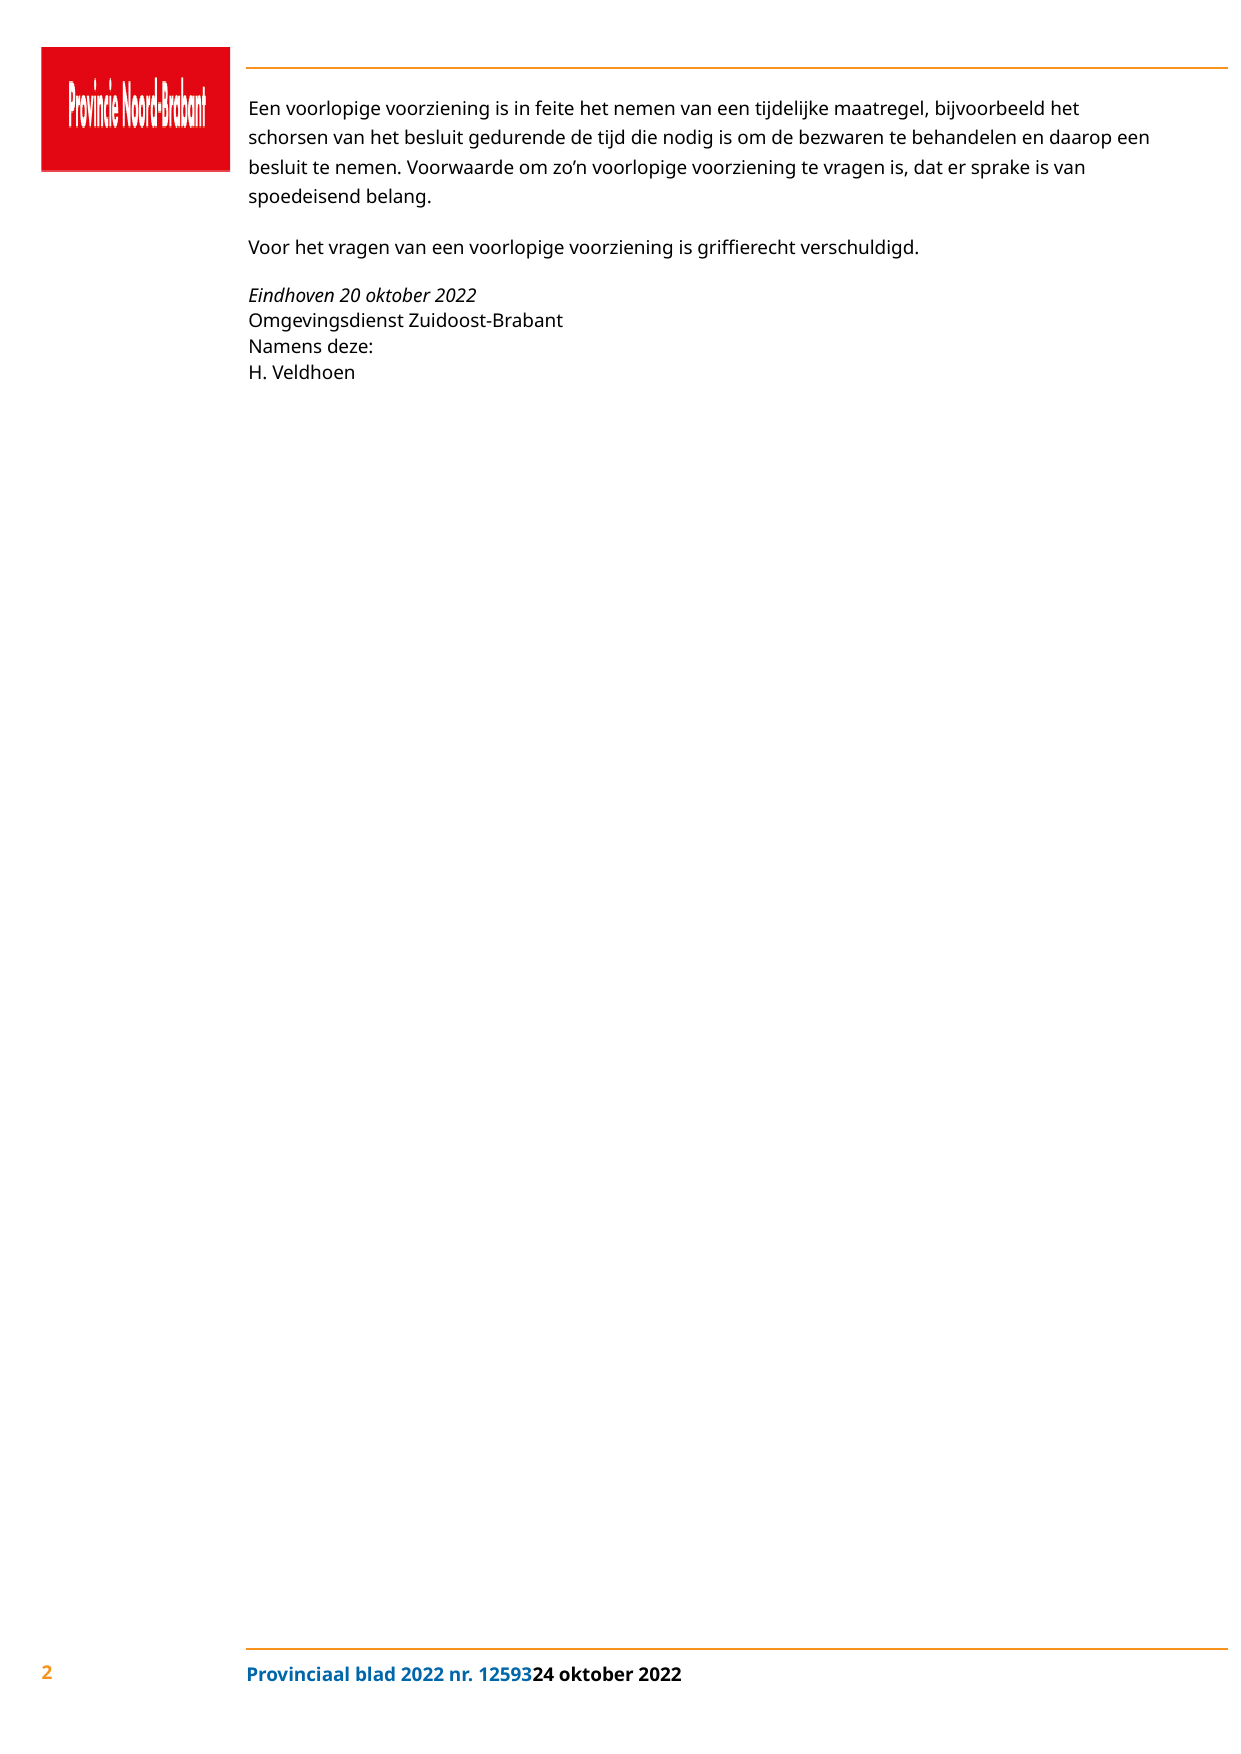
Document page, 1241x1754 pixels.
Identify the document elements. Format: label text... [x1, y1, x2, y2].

text H. Veldhoen [248, 359, 1152, 385]
text Voor het vragen van een voorlopige voorziening is griffierecht verschuldigd. [248, 234, 1152, 260]
text Een voorlopige voorziening is in feite het nemen van een tijdelijke maatregel, bijvoorbeeld het schorsen van het besluit gedurende de tijd die nodig is om de bezwaren te behandelen en daarop een besluit te nemen. Voorwaarde om zo’n voorlopige voorziening te vragen is, dat er sprake is van spoedeisend belang. [248, 95, 1152, 209]
picture [41, 47, 231, 172]
text Eindhoven 20 oktober 2022 [248, 282, 1152, 307]
text Namens deze: [248, 333, 1152, 359]
text Omgevingsdienst Zuidoost-Brabant [248, 307, 1152, 333]
